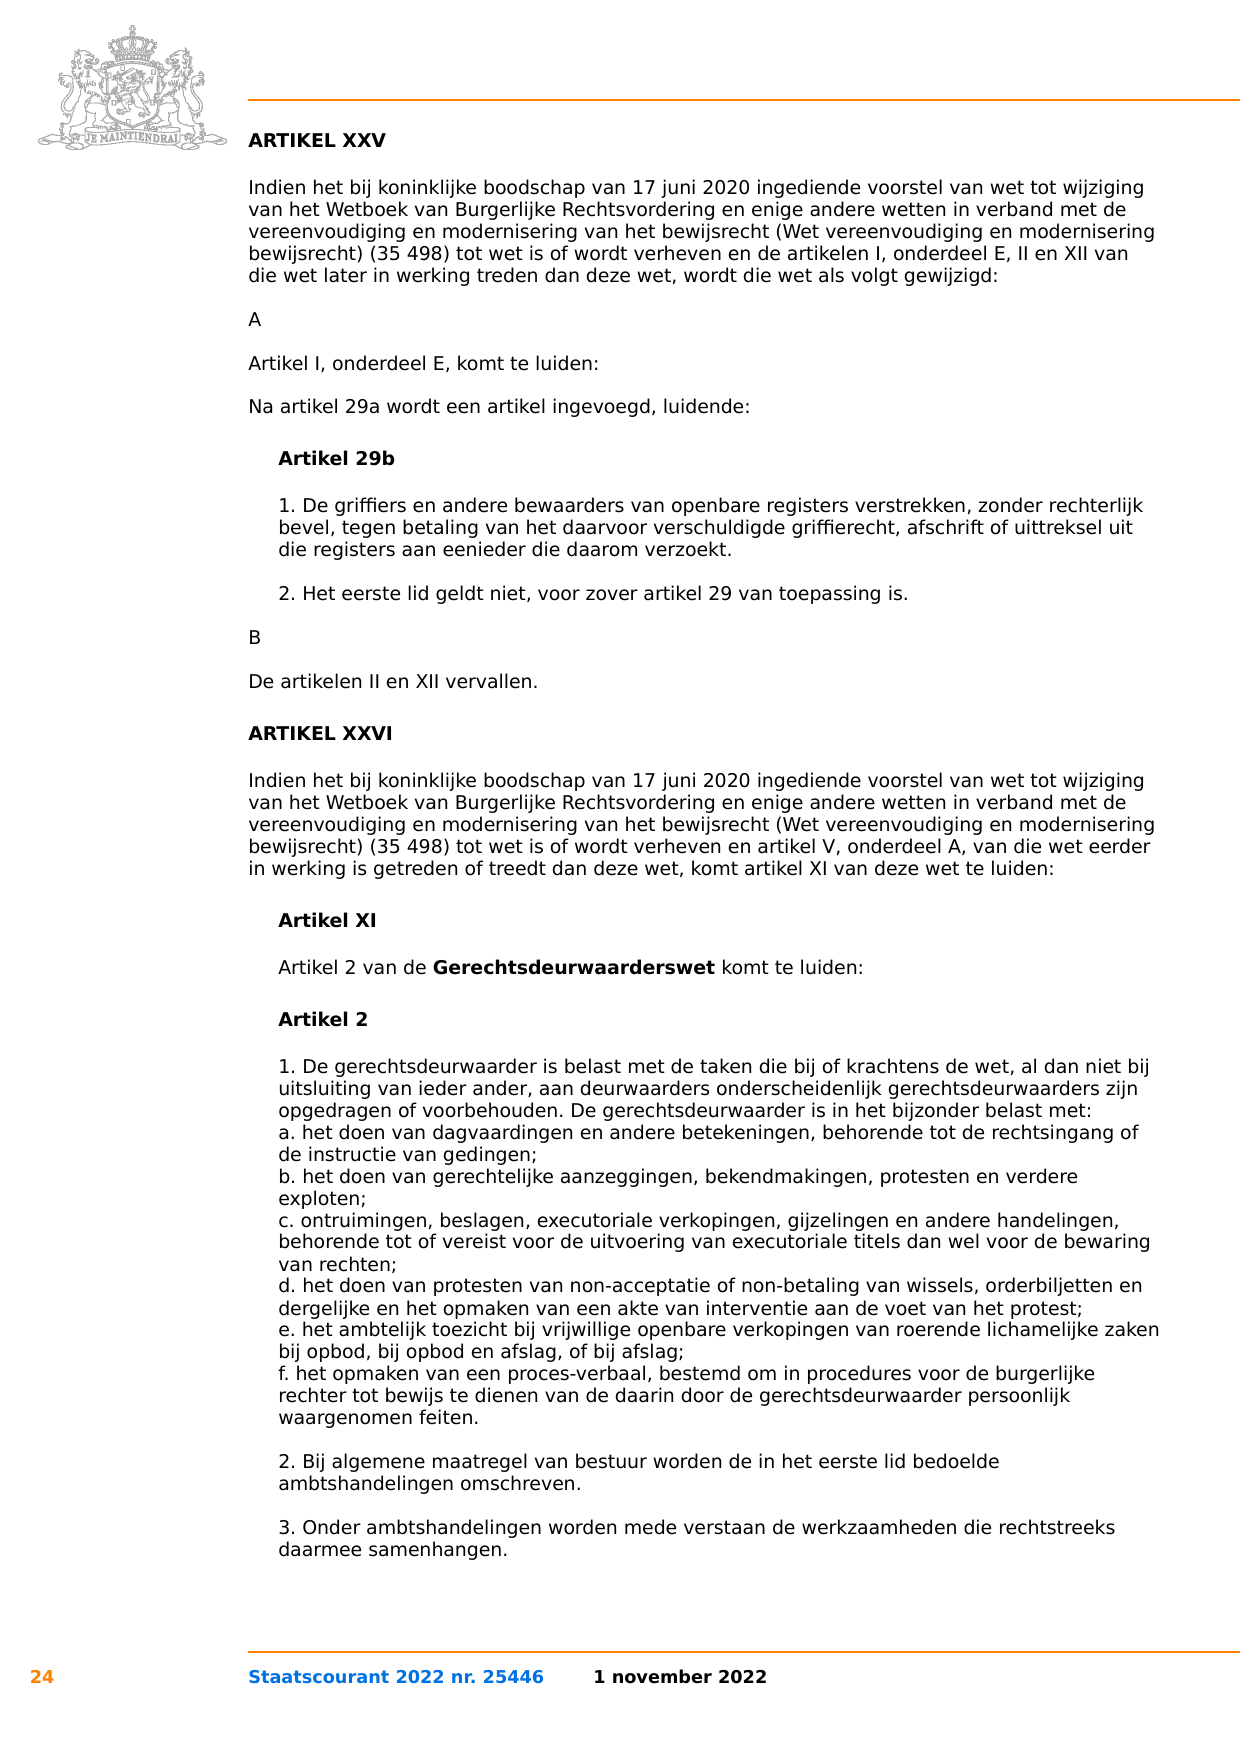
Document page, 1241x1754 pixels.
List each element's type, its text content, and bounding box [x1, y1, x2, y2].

text De artikelen II en XII vervallen. [248, 671, 1163, 693]
text 1. De gerechtsdeurwaarder is belast met de taken die bij of krachtens de wet, al dan niet bij uitsluiting van ieder ander, aan deurwaarders onderscheidenlijk gerechtsdeurwaarders zijn opgedragen of voorbehouden. De gerechtsdeurwaarder is in het bijzonder belast met: [278, 1056, 1163, 1122]
text Indien het bij koninklijke boodschap van 17 juni 2020 ingediende voorstel van wet tot wijziging van het Wetboek van Burgerlijke Rechtsvordering en enige andere wetten in verband met de vereenvoudiging en modernisering van het bewijsrecht (Wet vereenvoudiging en modernisering bewijsrecht) (35 498) tot wet is of wordt verheven en de artikelen I, onderdeel E, II en XII van die wet later in werking treden dan deze wet, wordt die wet als volgt gewijzigd: [248, 177, 1163, 287]
subtitle ARTIKEL XXVI [248, 723, 1163, 745]
text e. het ambtelijk toezicht bij vrijwillige openbare verkopingen van roerende lichamelijke zaken bij opbod, bij opbod en afslag, of bij afslag; [278, 1319, 1163, 1363]
text f. het opmaken van een proces-verbaal, bestemd om in procedures voor de burgerlijke rechter tot bewijs te dienen van de daarin door de gerechtsdeurwaarder persoonlijk waargenomen feiten. [278, 1363, 1163, 1429]
text A [248, 309, 1163, 331]
text Na artikel 29a wordt een artikel ingevoegd, luidende: [248, 396, 1163, 418]
text Artikel 2 van de Gerechtsdeurwaarderswet komt te luiden: [278, 957, 1163, 979]
text a. het doen van dagvaardingen en andere betekeningen, behorende tot de rechtsingang of de instructie van gedingen; [278, 1122, 1163, 1166]
text b. het doen van gerechtelijke aanzeggingen, bekendmakingen, protesten en verdere exploten; [278, 1166, 1163, 1209]
picture [38, 25, 227, 150]
text B [248, 627, 1163, 649]
subtitle Artikel XI [278, 910, 1163, 932]
text 2. Bij algemene maatregel van bestuur worden de in het eerste lid bedoelde ambtshandelingen omschreven. [278, 1451, 1163, 1495]
text 2. Het eerste lid geldt niet, voor zover artikel 29 van toepassing is. [278, 583, 1163, 605]
text Artikel I, onderdeel E, komt te luiden: [248, 352, 1163, 374]
text c. ontruimingen, beslagen, executoriale verkopingen, gijzelingen en andere handelingen, behorende tot of vereist voor de uitvoering van executoriale titels dan wel voor de bewaring van rechten; [278, 1209, 1163, 1275]
text 3. Onder ambtshandelingen worden mede verstaan de werkzaamheden die rechtstreeks daarmee samenhangen. [278, 1517, 1163, 1561]
text Indien het bij koninklijke boodschap van 17 juni 2020 ingediende voorstel van wet tot wijziging van het Wetboek van Burgerlijke Rechtsvordering en enige andere wetten in verband met de vereenvoudiging en modernisering van het bewijsrecht (Wet vereenvoudiging en modernisering bewijsrecht) (35 498) tot wet is of wordt verheven en artikel V, onderdeel A, van die wet eerder in werking is getreden of treedt dan deze wet, komt artikel XI van deze wet te luiden: [248, 770, 1163, 880]
subtitle ARTIKEL XXV [248, 130, 1163, 152]
subtitle Artikel 29b [278, 448, 1163, 470]
text d. het doen van protesten van non-acceptatie of non-betaling van wissels, orderbiljetten en dergelijke en het opmaken van een akte van interventie aan de voet van het protest; [278, 1275, 1163, 1319]
subtitle Artikel 2 [278, 1009, 1163, 1031]
text 1. De griffiers en andere bewaarders van openbare registers verstrekken, zonder rechterlijk bevel, tegen betaling van het daarvoor verschuldigde griffierecht, afschrift of uittreksel uit die registers aan eenieder die daarom verzoekt. [278, 495, 1163, 561]
